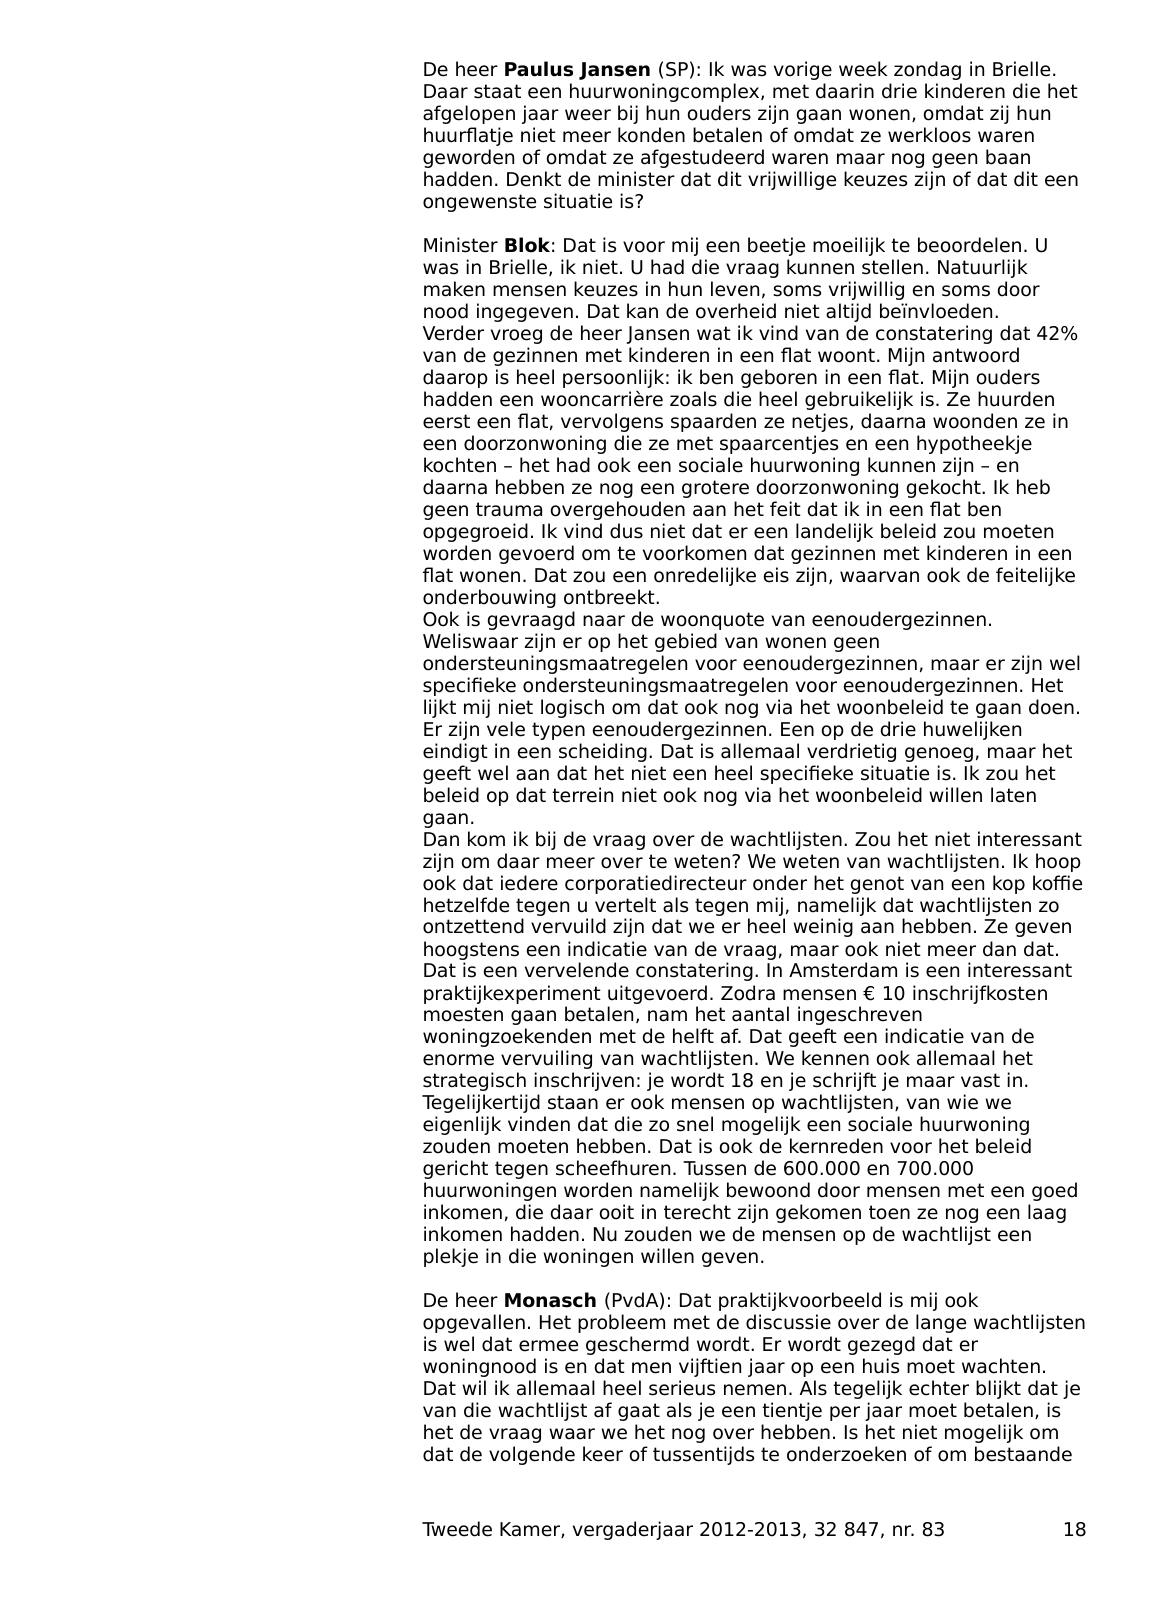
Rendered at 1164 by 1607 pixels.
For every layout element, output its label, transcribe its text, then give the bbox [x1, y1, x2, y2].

text Dan kom ik bij de vraag over de wachtlijsten. Zou het niet interessant zijn om daar meer over te weten? We weten van wachtlijsten. Ik hoop ook dat iedere corporatiedirecteur onder het genot van een kop koffie hetzelfde tegen u vertelt als tegen mij, namelijk dat wachtlijsten zo ontzettend vervuild zijn dat we er heel weinig aan hebben. Ze geven hoogstens een indicatie van de vraag, maar ook niet meer dan dat. Dat is een vervelende constatering. In Amsterdam is een interessant praktijkexperiment uitgevoerd. Zodra mensen € 10 inschrijfkosten moesten gaan betalen, nam het aantal ingeschreven woningzoekenden met de helft af. Dat geeft een indicatie van de enorme vervuiling van wachtlijsten. We kennen ook allemaal het strategisch inschrijven: je wordt 18 en je schrijft je maar vast in. Tegelijkertijd staan er ook mensen op wachtlijsten, van wie we eigenlijk vinden dat die zo snel mogelijk een sociale huurwoning zouden moeten hebben. Dat is ook de kernreden voor het beleid gericht tegen scheefhuren. Tussen de 600.000 en 700.000 huurwoningen worden namelijk bewoond door mensen met een goed inkomen, die daar ooit in terecht zijn gekomen toen ze nog een laag inkomen hadden. Nu zouden we de mensen op de wachtlijst een plekje in die woningen willen geven. [422, 828, 1087, 1268]
text Ook is gevraagd naar de woonquote van eenoudergezinnen. Weliswaar zijn er op het gebied van wonen geen ondersteuningsmaatregelen voor eenoudergezinnen, maar er zijn wel specifieke ondersteuningsmaatregelen voor eenoudergezinnen. Het lijkt mij niet logisch om dat ook nog via het woonbeleid te gaan doen. Er zijn vele typen eenoudergezinnen. Een op de drie huwelijken eindigt in een scheiding. Dat is allemaal verdrietig genoeg, maar het geeft wel aan dat het niet een heel specifieke situatie is. Ik zou het beleid op dat terrein niet ook nog via het woonbeleid willen laten gaan. [422, 609, 1087, 828]
text Verder vroeg de heer Jansen wat ik vind van de constatering dat 42% van de gezinnen met kinderen in een flat woont. Mijn antwoord daarop is heel persoonlijk: ik ben geboren in een flat. Mijn ouders hadden een wooncarrière zoals die heel gebruikelijk is. Ze huurden eerst een flat, vervolgens spaarden ze netjes, daarna woonden ze in een doorzonwoning die ze met spaarcentjes en een hypotheekje kochten – het had ook een sociale huurwoning kunnen zijn – en daarna hebben ze nog een grotere doorzonwoning gekocht. Ik heb geen trauma overgehouden aan het feit dat ik in een flat ben opgegroeid. Ik vind dus niet dat er een landelijk beleid zou moeten worden gevoerd om te voorkomen dat gezinnen met kinderen in een flat wonen. Dat zou een onredelijke eis zijn, waarvan ook de feitelijke onderbouwing ontbreekt. [422, 323, 1087, 609]
text Minister Blok: Dat is voor mij een beetje moeilijk te beoordelen. U was in Brielle, ik niet. U had die vraag kunnen stellen. Natuurlijk maken mensen keuzes in hun leven, soms vrijwillig en soms door nood ingegeven. Dat kan de overheid niet altijd beïnvloeden. [422, 235, 1087, 323]
text De heer Monasch (PvdA): Dat praktijkvoorbeeld is mij ook opgevallen. Het probleem met de discussie over de lange wachtlijsten is wel dat ermee geschermd wordt. Er wordt gezegd dat er woningnood is en dat men vijftien jaar op een huis moet wachten. Dat wil ik allemaal heel serieus nemen. Als tegelijk echter blijkt dat je van die wachtlijst af gaat als je een tientje per jaar moet betalen, is het de vraag waar we het nog over hebben. Is het niet mogelijk om dat de volgende keer of tussentijds te onderzoeken of om bestaande [422, 1290, 1087, 1466]
text De heer Paulus Jansen (SP): Ik was vorige week zondag in Brielle. Daar staat een huurwoningcomplex, met daarin drie kinderen die het afgelopen jaar weer bij hun ouders zijn gaan wonen, omdat zij hun huurflatje niet meer konden betalen of omdat ze werkloos waren geworden of omdat ze afgestudeerd waren maar nog geen baan hadden. Denkt de minister dat dit vrijwillige keuzes zijn of dat dit een ongewenste situatie is? [422, 59, 1087, 213]
